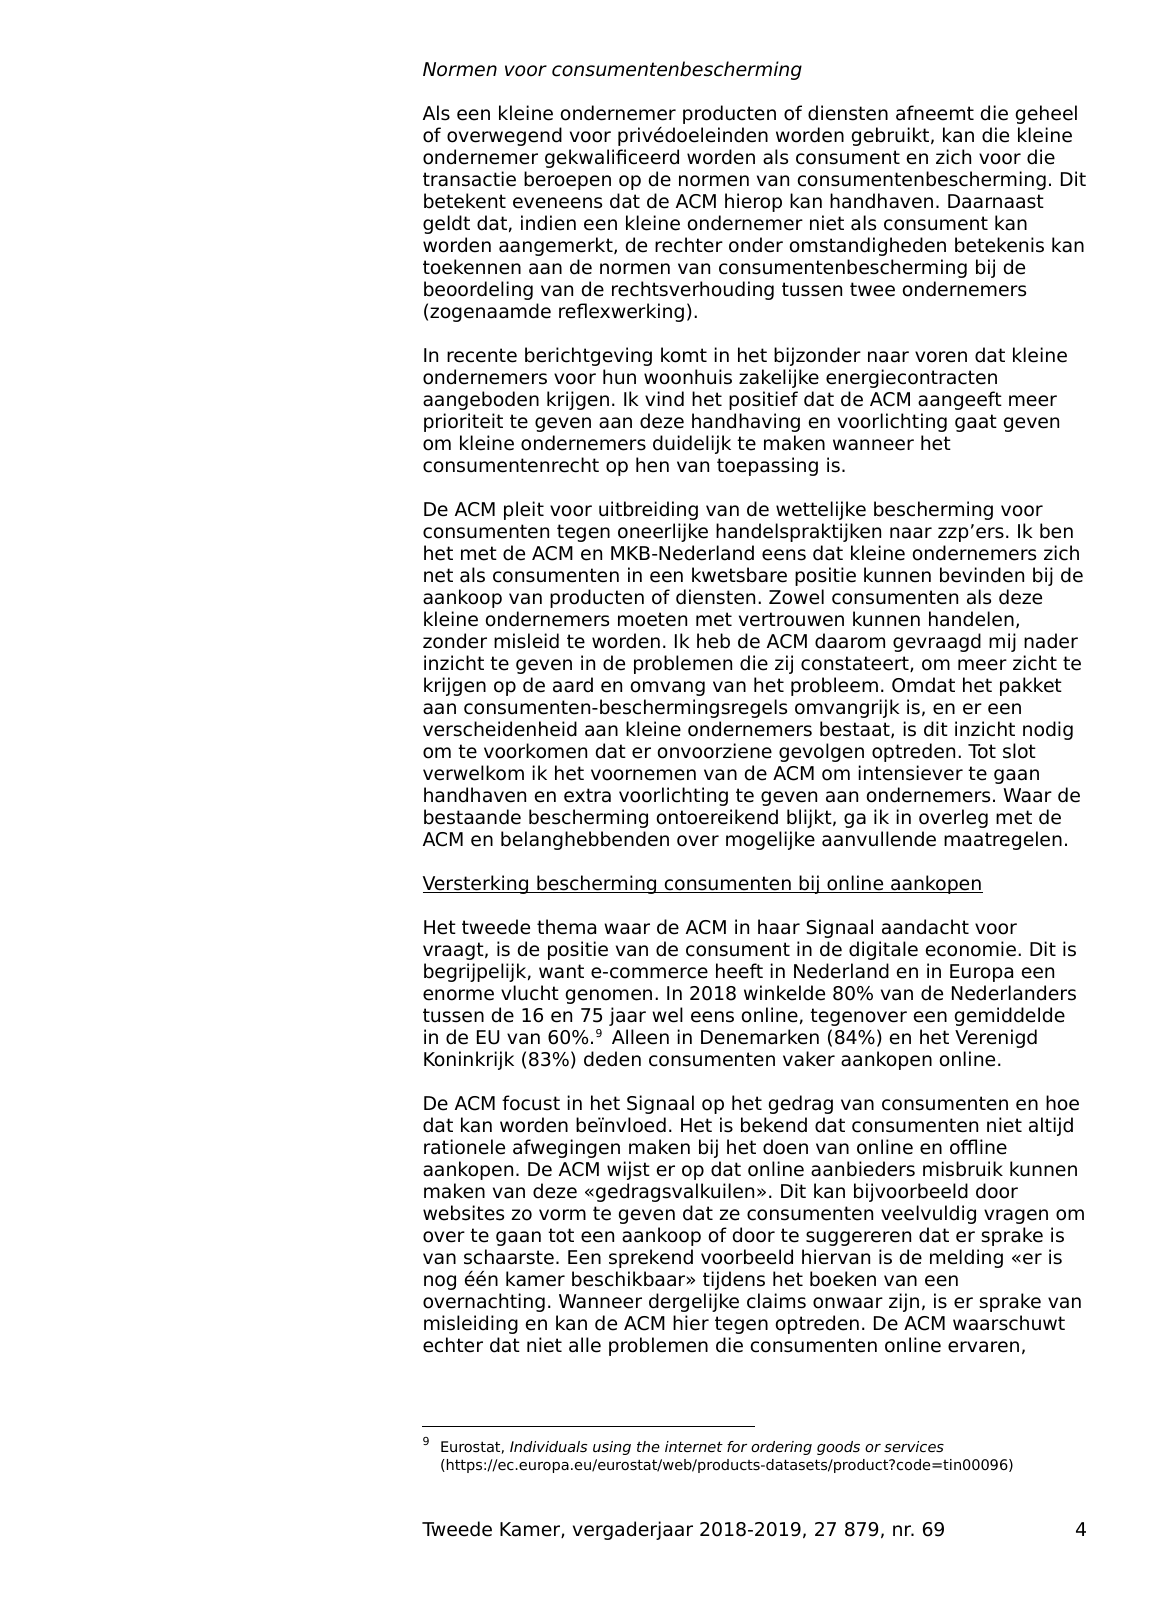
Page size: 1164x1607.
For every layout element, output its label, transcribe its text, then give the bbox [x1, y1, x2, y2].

subtitle Versterking bescherming consumenten bij online aankopen [422, 873, 1087, 895]
subtitle Normen voor consumentenbescherming [422, 59, 1087, 81]
text Eurostat, Individuals using the internet for ordering goods or services (https://ec.europa.eu/eurostat/web/products-datasets/product?code=tin00096) [422, 1435, 1087, 1474]
text Als een kleine ondernemer producten of diensten afneemt die geheel of overwegend voor privédoeleinden worden gebruikt, kan die kleine ondernemer gekwalificeerd worden als consument en zich voor die transactie beroepen op de normen van consumentenbescherming. Dit betekent eveneens dat de ACM hierop kan handhaven. Daarnaast geldt dat, indien een kleine ondernemer niet als consument kan worden aangemerkt, de rechter onder omstandigheden betekenis kan toekennen aan de normen van consumentenbescherming bij de beoordeling van de rechtsverhouding tussen twee ondernemers (zogenaamde reflexwerking). [422, 103, 1087, 323]
text De ACM pleit voor uitbreiding van de wettelijke bescherming voor consumenten tegen oneerlijke handelspraktijken naar zzp’ers. Ik ben het met de ACM en MKB-Nederland eens dat kleine ondernemers zich net als consumenten in een kwetsbare positie kunnen bevinden bij de aankoop van producten of diensten. Zowel consumenten als deze kleine ondernemers moeten met vertrouwen kunnen handelen, zonder misleid te worden. Ik heb de ACM daarom gevraagd mij nader inzicht te geven in de problemen die zij constateert, om meer zicht te krijgen op de aard en omvang van het probleem. Omdat het pakket aan consumenten-beschermingsregels omvangrijk is, en er een verscheidenheid aan kleine ondernemers bestaat, is dit inzicht nodig om te voorkomen dat er onvoorziene gevolgen optreden. Tot slot verwelkom ik het voornemen van de ACM om intensiever te gaan handhaven en extra voorlichting te geven aan ondernemers. Waar de bestaande bescherming ontoereikend blijkt, ga ik in overleg met de ACM en belanghebbenden over mogelijke aanvullende maatregelen. [422, 499, 1087, 851]
text Het tweede thema waar de ACM in haar Signaal aandacht voor vraagt, is de positie van de consument in de digitale economie. Dit is begrijpelijk, want e-commerce heeft in Nederland en in Europa een enorme vlucht genomen. In 2018 winkelde 80% van de Nederlanders tussen de 16 en 75 jaar wel eens online, tegenover een gemiddelde in de EU van 60%. Alleen in Denemarken (84%) en het Verenigd Koninkrijk (83%) deden consumenten vaker aankopen online. [422, 917, 1087, 1071]
text In recente berichtgeving komt in het bijzonder naar voren dat kleine ondernemers voor hun woonhuis zakelijke energiecontracten aangeboden krijgen. Ik vind het positief dat de ACM aangeeft meer prioriteit te geven aan deze handhaving en voorlichting gaat geven om kleine ondernemers duidelijk te maken wanneer het consumentenrecht op hen van toepassing is. [422, 345, 1087, 477]
text De ACM focust in het Signaal op het gedrag van consumenten en hoe dat kan worden beïnvloed. Het is bekend dat consumenten niet altijd rationele afwegingen maken bij het doen van online en offline aankopen. De ACM wijst er op dat online aanbieders misbruik kunnen maken van deze «gedragsvalkuilen». Dit kan bijvoorbeeld door websites zo vorm te geven dat ze consumenten veelvuldig vragen om over te gaan tot een aankoop of door te suggereren dat er sprake is van schaarste. Een sprekend voorbeeld hiervan is de melding «er is nog één kamer beschikbaar» tijdens het boeken van een overnachting. Wanneer dergelijke claims onwaar zijn, is er sprake van misleiding en kan de ACM hier tegen optreden. De ACM waarschuwt echter dat niet alle problemen die consumenten online ervaren, [422, 1093, 1087, 1357]
